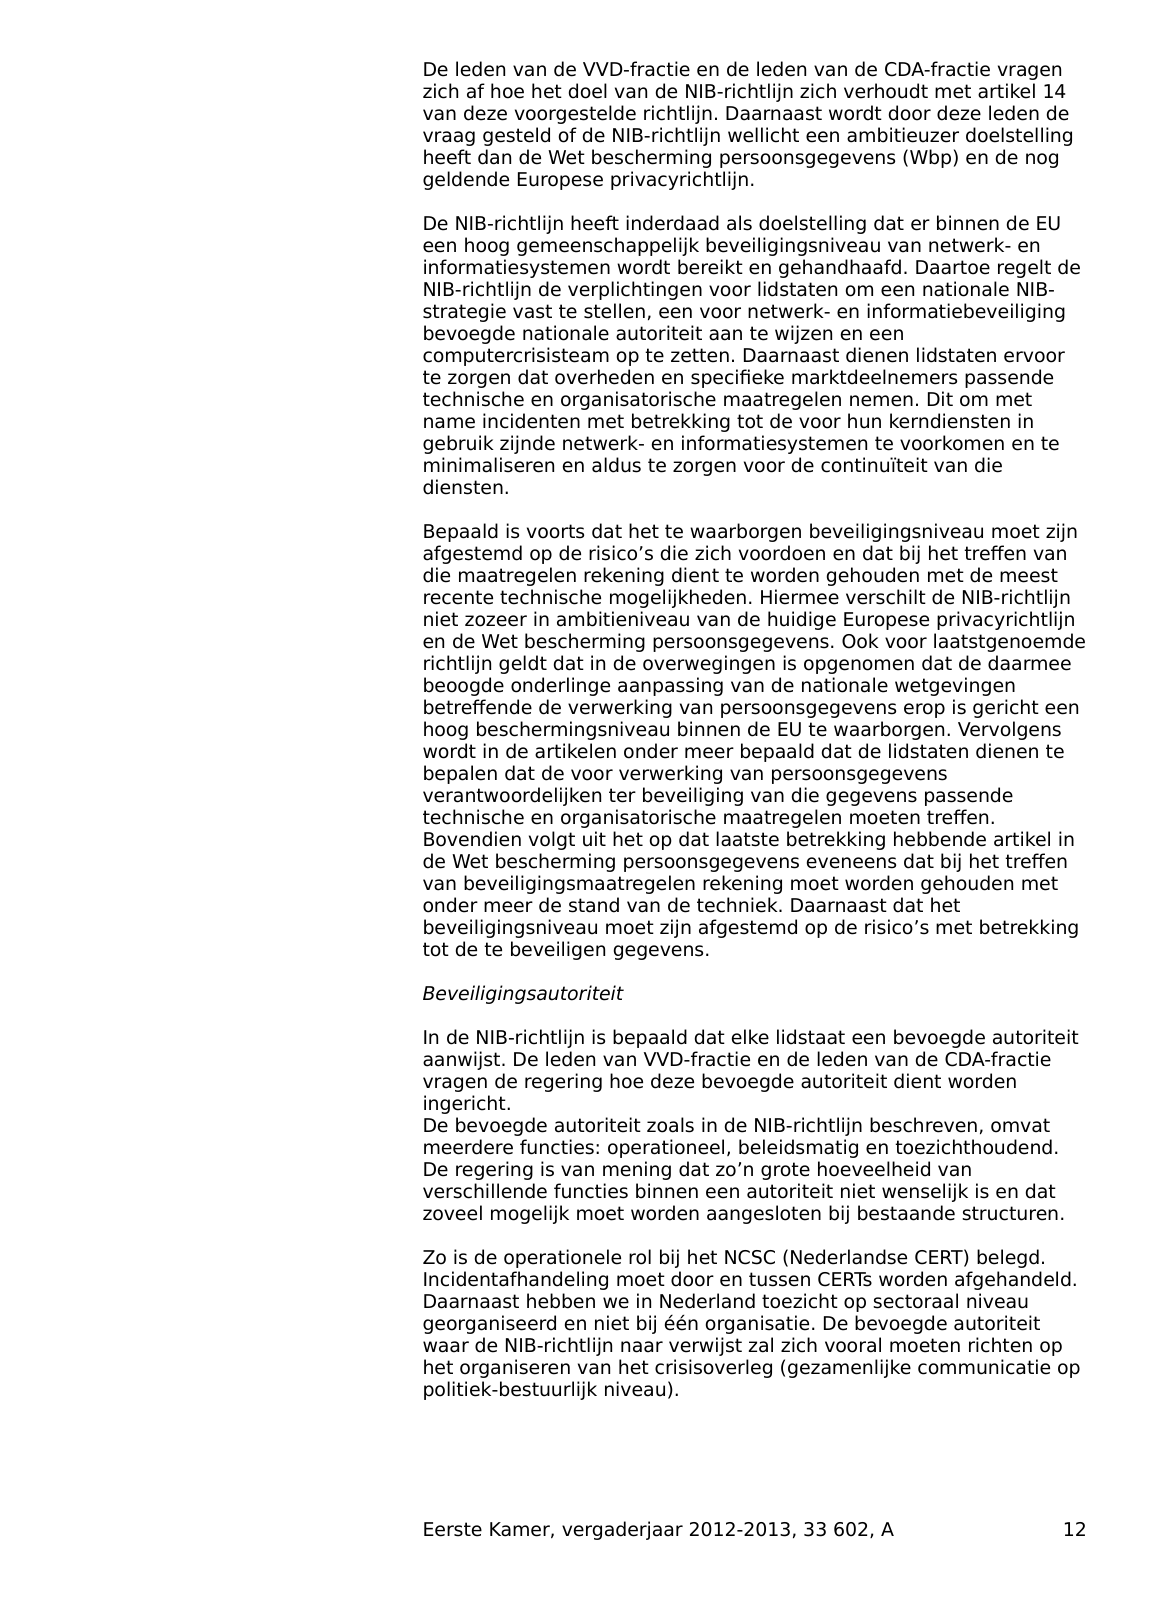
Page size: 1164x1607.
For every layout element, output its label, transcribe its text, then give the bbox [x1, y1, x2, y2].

text De bevoegde autoriteit zoals in de NIB-richtlijn beschreven, omvat meerdere functies: operationeel, beleidsmatig en toezichthoudend. De regering is van mening dat zo’n grote hoeveelheid van verschillende functies binnen een autoriteit niet wenselijk is en dat zoveel mogelijk moet worden aangesloten bij bestaande structuren. [422, 1115, 1087, 1225]
text De leden van de VVD-fractie en de leden van de CDA-fractie vragen zich af hoe het doel van de NIB-richtlijn zich verhoudt met artikel 14 van deze voorgestelde richtlijn. Daarnaast wordt door deze leden de vraag gesteld of de NIB-richtlijn wellicht een ambitieuzer doelstelling heeft dan de Wet bescherming persoonsgegevens (Wbp) en de nog geldende Europese privacyrichtlijn. [422, 59, 1087, 191]
text De NIB-richtlijn heeft inderdaad als doelstelling dat er binnen de EU een hoog gemeenschappelijk beveiligingsniveau van netwerk- en informatiesystemen wordt bereikt en gehandhaafd. Daartoe regelt de NIB-richtlijn de verplichtingen voor lidstaten om een nationale NIB-strategie vast te stellen, een voor netwerk- en informatiebeveiliging bevoegde nationale autoriteit aan te wijzen en een computercrisisteam op te zetten. Daarnaast dienen lidstaten ervoor te zorgen dat overheden en specifieke marktdeelnemers passende technische en organisatorische maatregelen nemen. Dit om met name incidenten met betrekking tot de voor hun kerndiensten in gebruik zijnde netwerk- en informatiesystemen te voorkomen en te minimaliseren en aldus te zorgen voor de continuïteit van die diensten. [422, 213, 1087, 499]
text In de NIB-richtlijn is bepaald dat elke lidstaat een bevoegde autoriteit aanwijst. De leden van VVD-fractie en de leden van de CDA-fractie vragen de regering hoe deze bevoegde autoriteit dient worden ingericht. [422, 1027, 1087, 1115]
subtitle Beveiligingsautoriteit [422, 983, 1087, 1005]
text Zo is de operationele rol bij het NCSC (Nederlandse CERT) belegd. Incidentafhandeling moet door en tussen CERTs worden afgehandeld. Daarnaast hebben we in Nederland toezicht op sectoraal niveau georganiseerd en niet bij één organisatie. De bevoegde autoriteit waar de NIB-richtlijn naar verwijst zal zich vooral moeten richten op het organiseren van het crisisoverleg (gezamenlijke communicatie op politiek-bestuurlijk niveau). [422, 1247, 1087, 1401]
text Bepaald is voorts dat het te waarborgen beveiligingsniveau moet zijn afgestemd op de risico’s die zich voordoen en dat bij het treffen van die maatregelen rekening dient te worden gehouden met de meest recente technische mogelijkheden. Hiermee verschilt de NIB-richtlijn niet zozeer in ambitieniveau van de huidige Europese privacyrichtlijn en de Wet bescherming persoonsgegevens. Ook voor laatstgenoemde richtlijn geldt dat in de overwegingen is opgenomen dat de daarmee beoogde onderlinge aanpassing van de nationale wetgevingen betreffende de verwerking van persoonsgegevens erop is gericht een hoog beschermingsniveau binnen de EU te waarborgen. Vervolgens wordt in de artikelen onder meer bepaald dat de lidstaten dienen te bepalen dat de voor verwerking van persoonsgegevens verantwoordelijken ter beveiliging van die gegevens passende technische en organisatorische maatregelen moeten treffen. Bovendien volgt uit het op dat laatste betrekking hebbende artikel in de Wet bescherming persoonsgegevens eveneens dat bij het treffen van beveiligingsmaatregelen rekening moet worden gehouden met onder meer de stand van de techniek. Daarnaast dat het beveiligingsniveau moet zijn afgestemd op de risico’s met betrekking tot de te beveiligen gegevens. [422, 521, 1087, 961]
